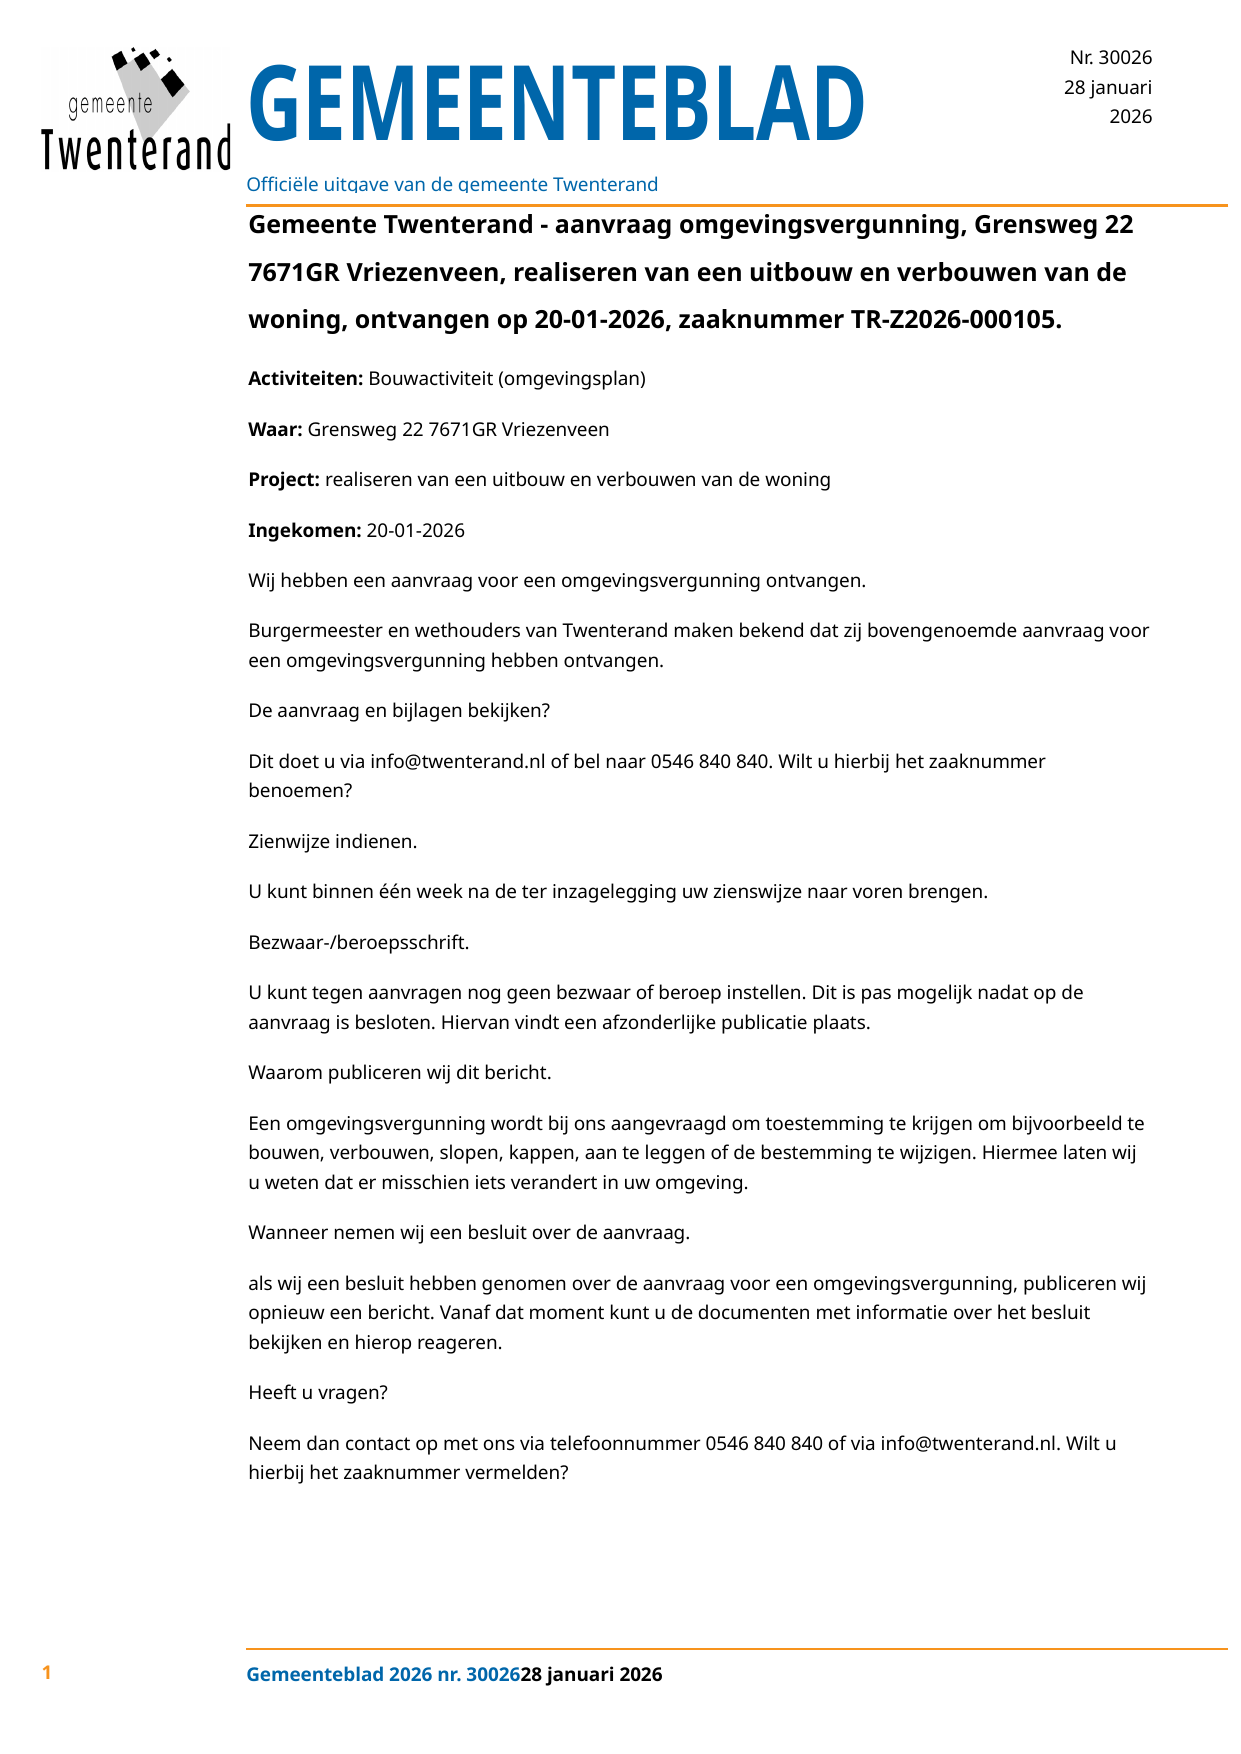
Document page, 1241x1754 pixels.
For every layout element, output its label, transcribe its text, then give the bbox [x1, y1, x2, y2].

text Waarom publiceren wij dit bericht. [248, 1059, 1152, 1085]
text Neem dan contact op met ons via telefoonnummer 0546 840 840 of via info@twenterand.nl. Wilt u hierbij het zaaknummer vermelden? [248, 1430, 1152, 1485]
text Heeft u vragen? [248, 1379, 1152, 1405]
text U kunt binnen één week na de ter inzagelegging uw zienswijze naar voren brengen. [248, 878, 1152, 904]
text Gemeente Twenterand - aanvraag omgevingsvergunning, Grensweg 22 7671GR Vriezenveen, realiseren van een uitbouw en verbouwen van de woning, ontvangen op 20-01-2026, zaaknummer TR-Z2026-000105. [248, 207, 1152, 336]
text Zienwijze indienen. [248, 828, 1152, 854]
text Waar: Grensweg 22 7671GR Vriezenveen [248, 416, 1152, 442]
text Activiteiten: Bouwactiviteit (omgevingsplan) [248, 366, 1152, 391]
picture [41, 47, 231, 172]
text Project: realiseren van een uitbouw en verbouwen van de woning [248, 466, 1152, 492]
text De aanvraag en bijlagen bekijken? [248, 698, 1152, 723]
text Dit doet u via info@twenterand.nl of bel naar 0546 840 840. Wilt u hierbij het zaaknummer benoemen? [248, 748, 1152, 803]
text als wij een besluit hebben genomen over de aanvraag voor een omgevingsvergunning, publiceren wij opnieuw een bericht. Vanaf dat moment kunt u de documenten met informatie over het besluit bekijken en hierop reageren. [248, 1270, 1152, 1354]
text Burgermeester en wethouders van Twenterand maken bekend dat zij bovengenoemde aanvraag voor een omgevingsvergunning hebben ontvangen. [248, 618, 1152, 673]
text Wanneer nemen wij een besluit over de aanvraag. [248, 1219, 1152, 1245]
text Wij hebben een aanvraag voor een omgevingsvergunning ontvangen. [248, 567, 1152, 593]
text Ingekomen: 20-01-2026 [248, 517, 1152, 542]
text Bezwaar-/beroepsschrift. [248, 929, 1152, 954]
text Een omgevingsvergunning wordt bij ons aangevraagd om toestemming te krijgen om bijvoorbeeld te bouwen, verbouwen, slopen, kappen, aan te leggen of de bestemming te wijzigen. Hiermee laten wij u weten dat er misschien iets verandert in uw omgeving. [248, 1110, 1152, 1194]
text U kunt tegen aanvragen nog geen bezwaar of beroep instellen. Dit is pas mogelijk nadat op de aanvraag is besloten. Hiervan vindt een afzonderlijke publicatie plaats. [248, 979, 1152, 1034]
